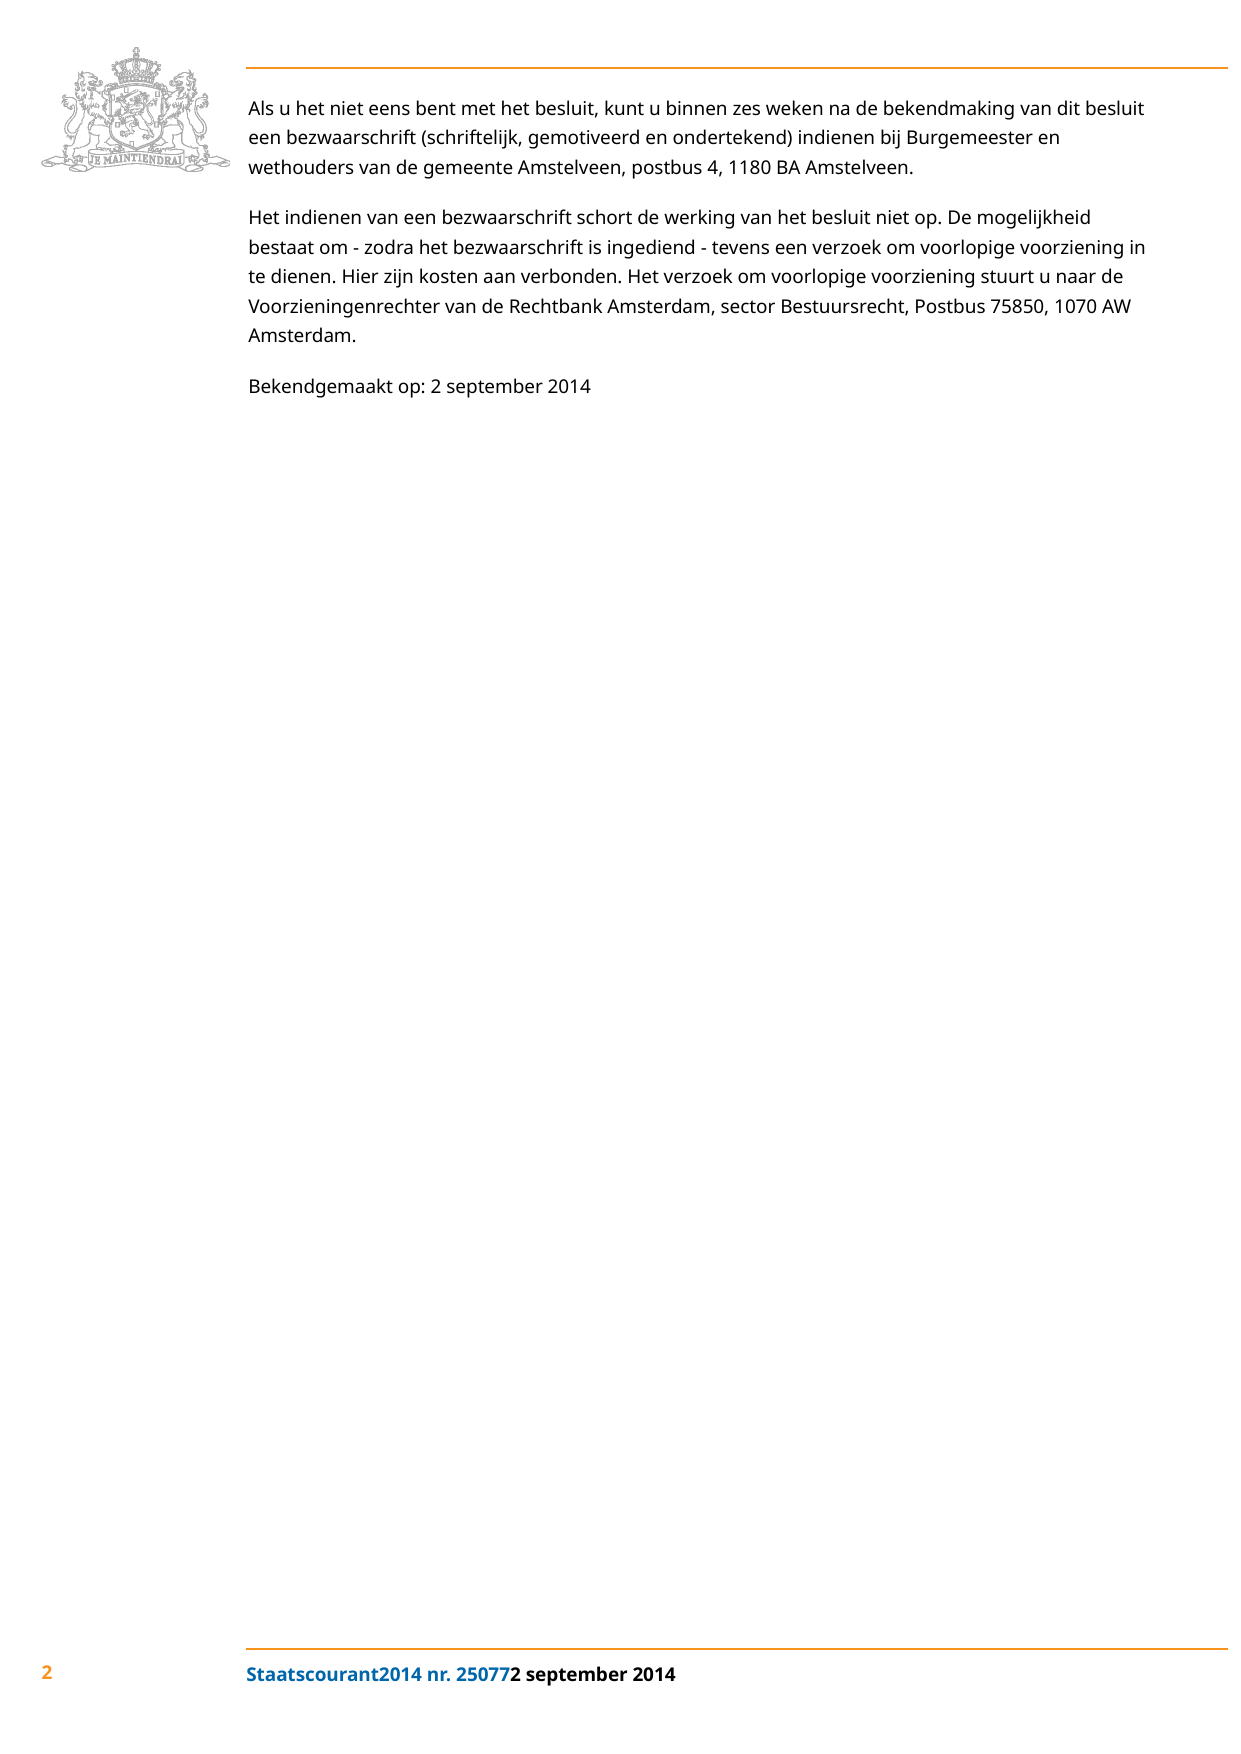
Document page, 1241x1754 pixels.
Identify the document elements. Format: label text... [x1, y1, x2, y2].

text Als u het niet eens bent met het besluit, kunt u binnen zes weken na de bekendmaking van dit besluit een bezwaarschrift (schriftelijk, gemotiveerd en ondertekend) indienen bij Burgemeester en wethouders van de gemeente Amstelveen, postbus 4, 1180 BA Amstelveen. [248, 95, 1152, 180]
picture [41, 47, 231, 172]
text Bekendgemaakt op: 2 september 2014 [248, 373, 1152, 399]
text Het indienen van een bezwaarschrift schort de werking van het besluit niet op. De mogelijkheid bestaat om - zodra het bezwaarschrift is ingediend - tevens een verzoek om voorlopige voorziening in te dienen. Hier zijn kosten aan verbonden. Het verzoek om voorlopige voorziening stuurt u naar de Voorzieningenrechter van de Rechtbank Amsterdam, sector Bestuursrecht, Postbus 75850, 1070 AW Amsterdam. [248, 204, 1152, 348]
